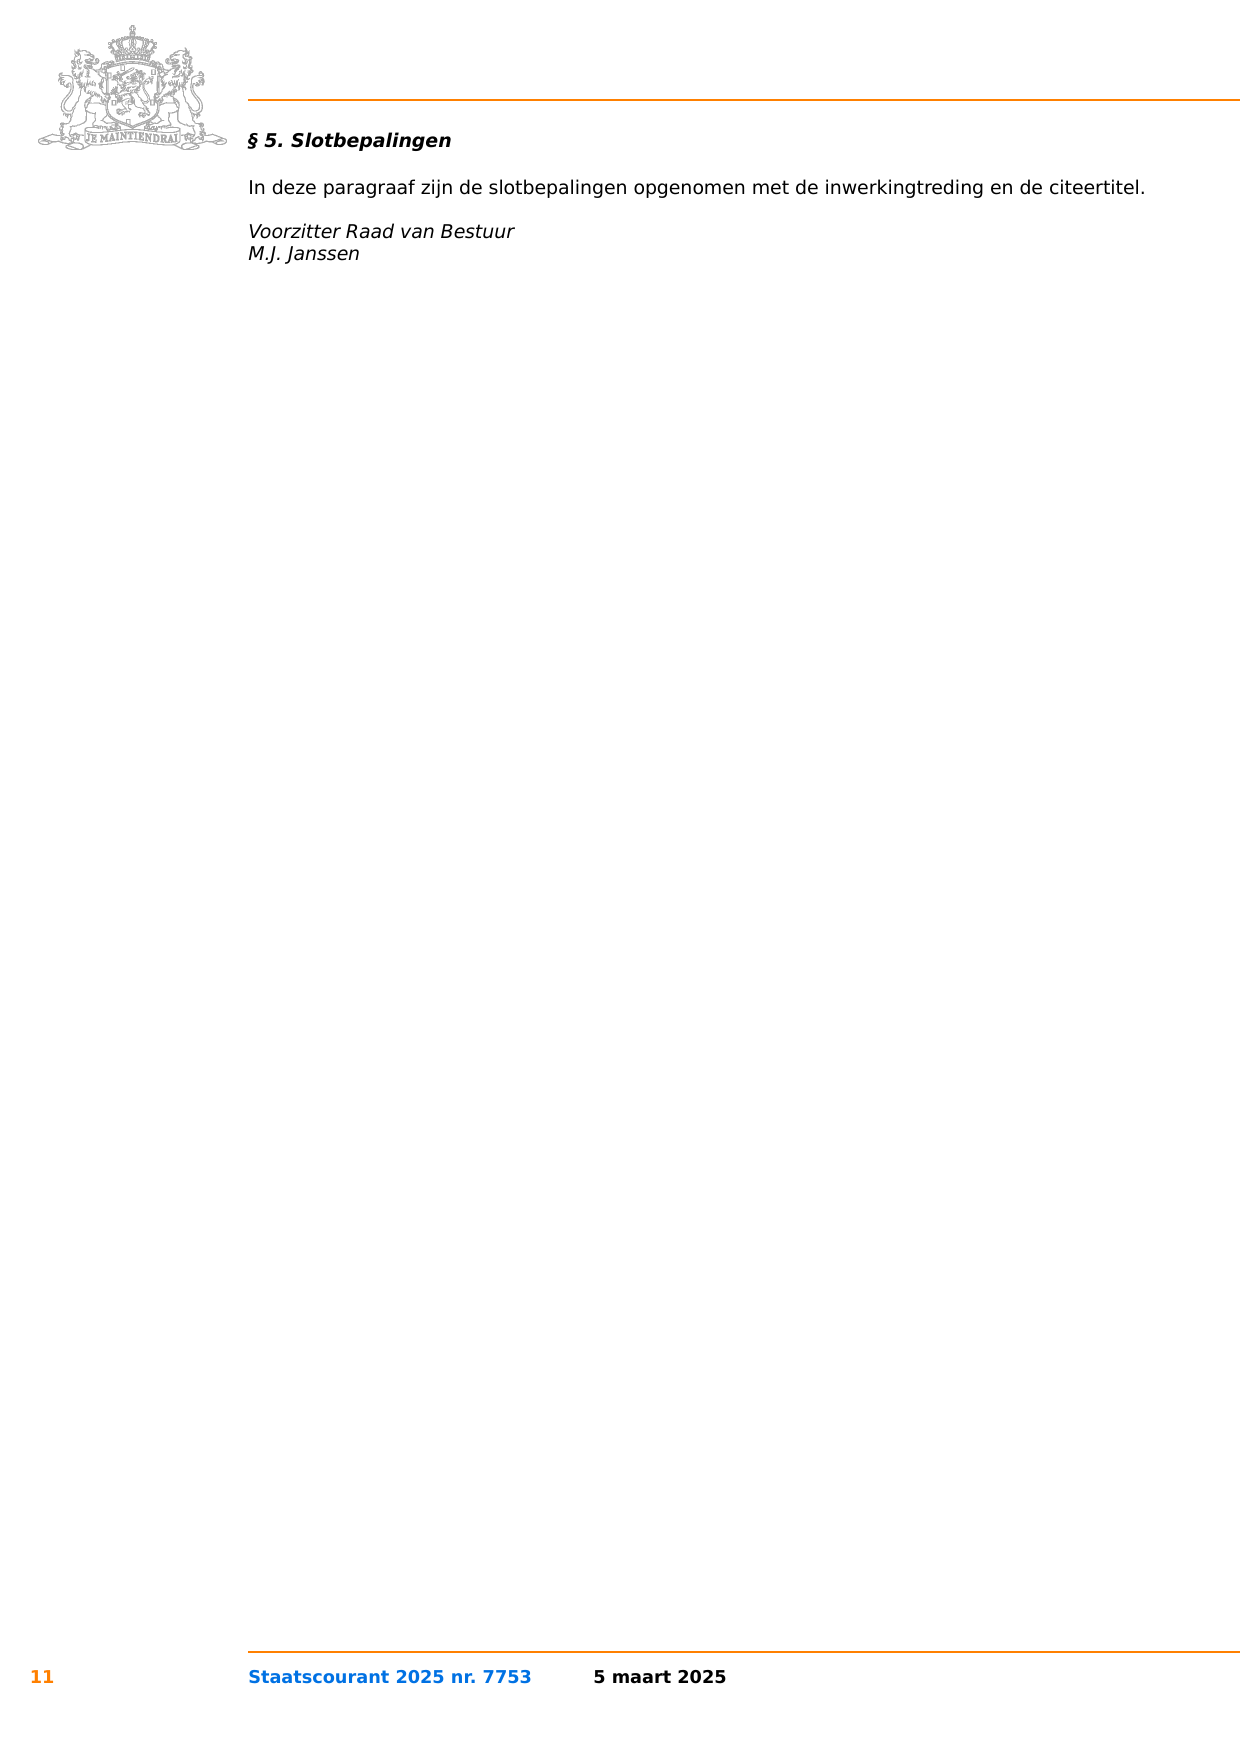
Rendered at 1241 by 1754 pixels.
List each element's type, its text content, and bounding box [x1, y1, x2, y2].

picture [38, 25, 227, 150]
subtitle § 5. Slotbepalingen [248, 130, 1163, 152]
text Voorzitter Raad van Bestuur M.J. Janssen [248, 221, 1163, 265]
text In deze paragraaf zijn de slotbepalingen opgenomen met de inwerkingtreding en de citeertitel. [248, 177, 1163, 199]
